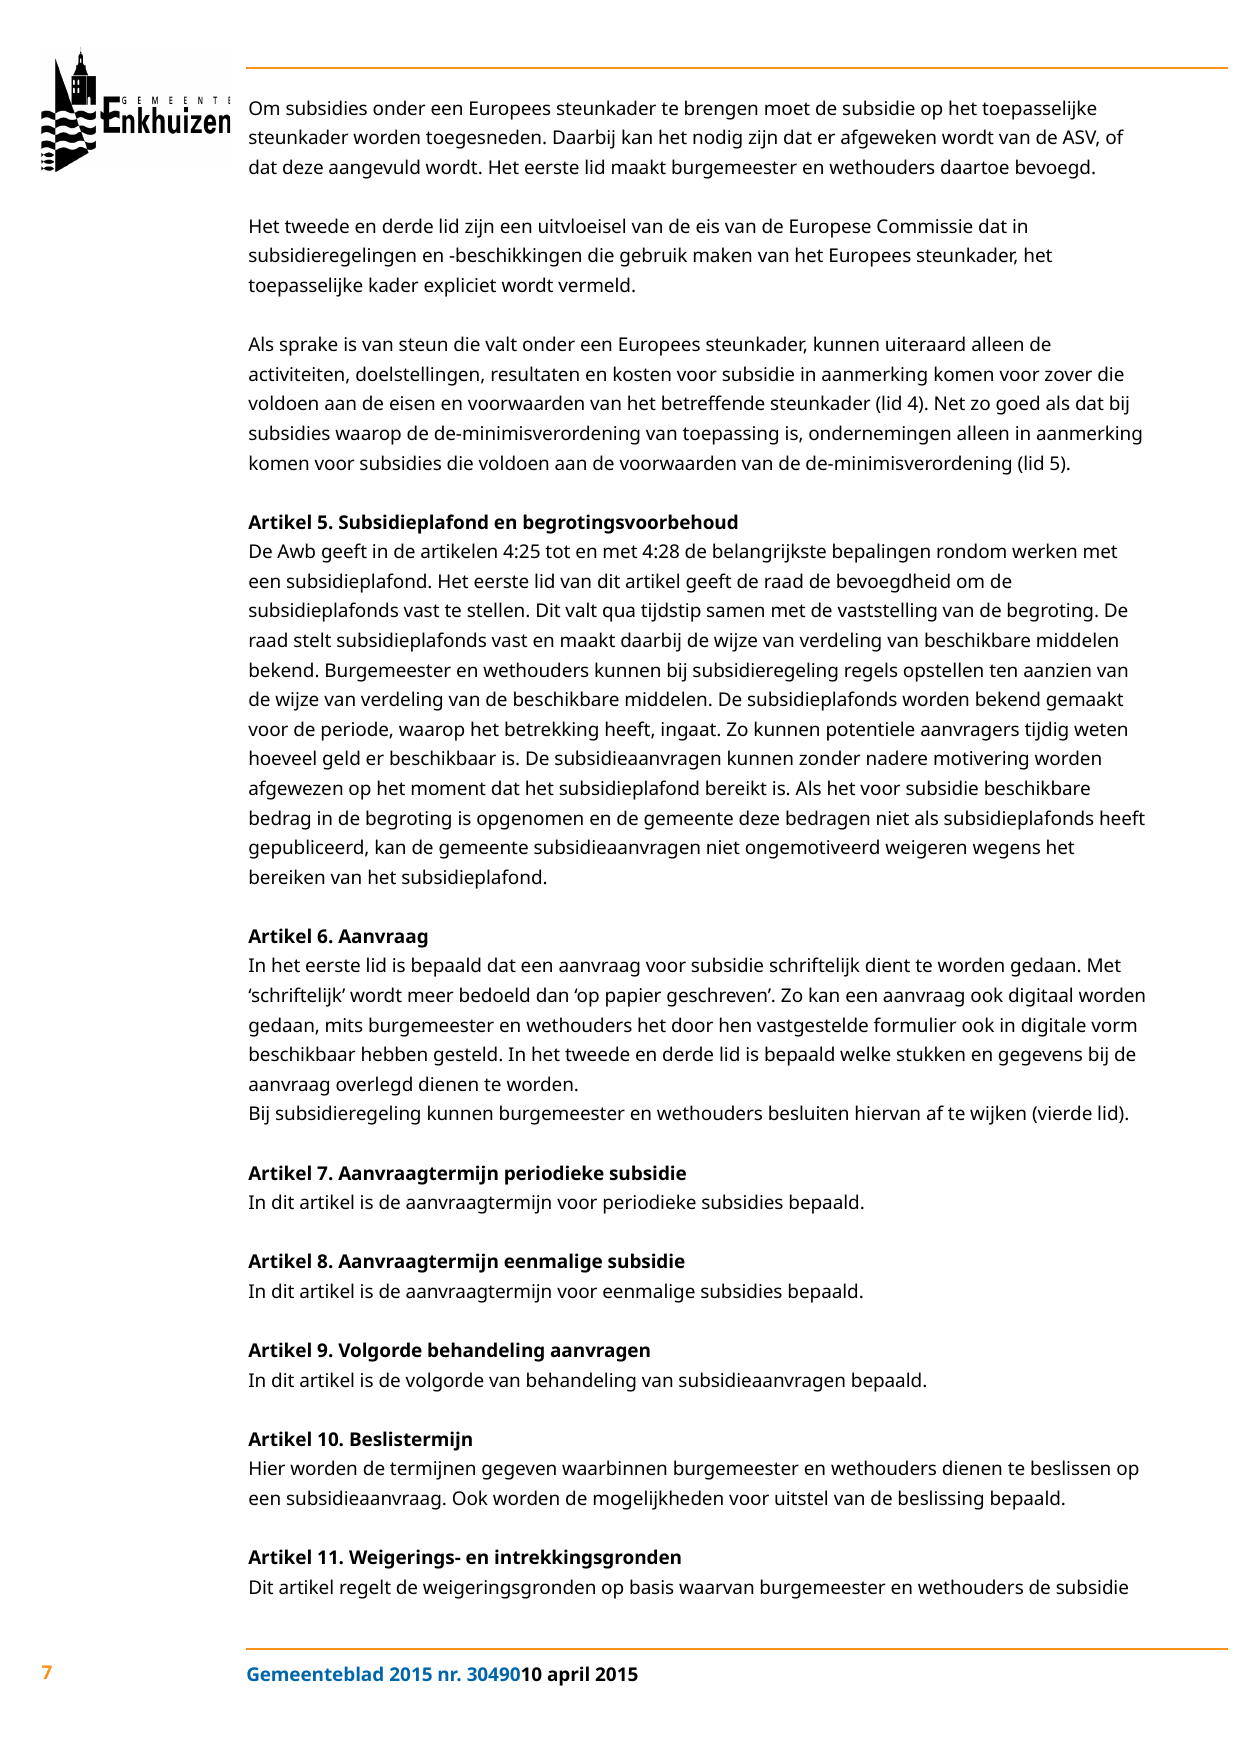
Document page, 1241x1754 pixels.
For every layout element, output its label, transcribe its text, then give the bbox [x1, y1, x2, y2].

text Hier worden de termijnen gegeven waarbinnen burgemeester en wethouders dienen te beslissen op een subsidieaanvraag. Ook worden de mogelijkheden voor uitstel van de beslissing bepaald. [248, 1456, 1152, 1511]
text In dit artikel is de aanvraagtermijn voor periodieke subsidies bepaald. [248, 1189, 1152, 1215]
text Artikel 5. Subsidieplafond en begrotingsvoorbehoud [248, 509, 1152, 535]
text In het eerste lid is bepaald dat een aanvraag voor subsidie schriftelijk dient te worden gedaan. Met ‘schriftelijk’ wordt meer bedoeld dan ‘op papier geschreven’. Zo kan een aanvraag ook digitaal worden gedaan, mits burgemeester en wethouders het door hen vastgestelde formulier ook in digitale vorm beschikbaar hebben gesteld. In het tweede en derde lid is bepaald welke stukken en gegevens bij de aanvraag overlegd dienen te worden. [248, 953, 1152, 1097]
picture [41, 47, 231, 172]
text In dit artikel is de aanvraagtermijn voor eenmalige subsidies bepaald. [248, 1278, 1152, 1304]
text Artikel 10. Beslistermijn [248, 1426, 1152, 1452]
text Artikel 11. Weigerings- en intrekkingsgronden [248, 1544, 1152, 1570]
text Artikel 7. Aanvraagtermijn periodieke subsidie [248, 1160, 1152, 1186]
text Om subsidies onder een Europees steunkader te brengen moet de subsidie op het toepasselijke steunkader worden toegesneden. Daarbij kan het nodig zijn dat er afgeweken wordt van de ASV, of dat deze aangevuld wordt. Het eerste lid maakt burgemeester en wethouders daartoe bevoegd. [248, 95, 1152, 180]
text De Awb geeft in de artikelen 4:25 tot en met 4:28 de belangrijkste bepalingen rondom werken met een subsidieplafond. Het eerste lid van dit artikel geeft de raad de bevoegdheid om de subsidieplafonds vast te stellen. Dit valt qua tijdstip samen met de vaststelling van de begroting. De raad stelt subsidieplafonds vast en maakt daarbij de wijze van verdeling van beschikbare middelen bekend. Burgemeester en wethouders kunnen bij subsidieregeling regels opstellen ten aanzien van de wijze van verdeling van de beschikbare middelen. De subsidieplafonds worden bekend gemaakt voor de periode, waarop het betrekking heeft, ingaat. Zo kunnen potentiele aanvragers tijdig weten hoeveel geld er beschikbaar is. De subsidieaanvragen kunnen zonder nadere motivering worden afgewezen op het moment dat het subsidieplafond bereikt is. Als het voor subsidie beschikbare bedrag in de begroting is opgenomen en de gemeente deze bedragen niet als subsidieplafonds heeft gepubliceerd, kan de gemeente subsidieaanvragen niet ongemotiveerd weigeren wegens het bereiken van het subsidieplafond. [248, 538, 1152, 890]
text Als sprake is van steun die valt onder een Europees steunkader, kunnen uiteraard alleen de activiteiten, doelstellingen, resultaten en kosten voor subsidie in aanmerking komen voor zover die voldoen aan de eisen en voorwaarden van het betreffende steunkader (lid 4). Net zo goed als dat bij subsidies waarop de de-minimisverordening van toepassing is, ondernemingen alleen in aanmerking komen voor subsidies die voldoen aan de voorwaarden van de de-minimisverordening (lid 5). [248, 331, 1152, 476]
text Artikel 6. Aanvraag [248, 923, 1152, 949]
text Het tweede en derde lid zijn een uitvloeisel van de eis van de Europese Commissie dat in subsidieregelingen en -beschikkingen die gebruik maken van het Europees steunkader, het toepasselijke kader expliciet wordt vermeld. [248, 213, 1152, 298]
text Dit artikel regelt de weigeringsgronden op basis waarvan burgemeester en wethouders de subsidie [248, 1574, 1152, 1600]
text Bij subsidieregeling kunnen burgemeester en wethouders besluiten hiervan af te wijken (vierde lid). [248, 1101, 1152, 1126]
text Artikel 9. Volgorde behandeling aanvragen [248, 1337, 1152, 1363]
text In dit artikel is de volgorde van behandeling van subsidieaanvragen bepaald. [248, 1367, 1152, 1393]
text Artikel 8. Aanvraagtermijn eenmalige subsidie [248, 1248, 1152, 1274]
